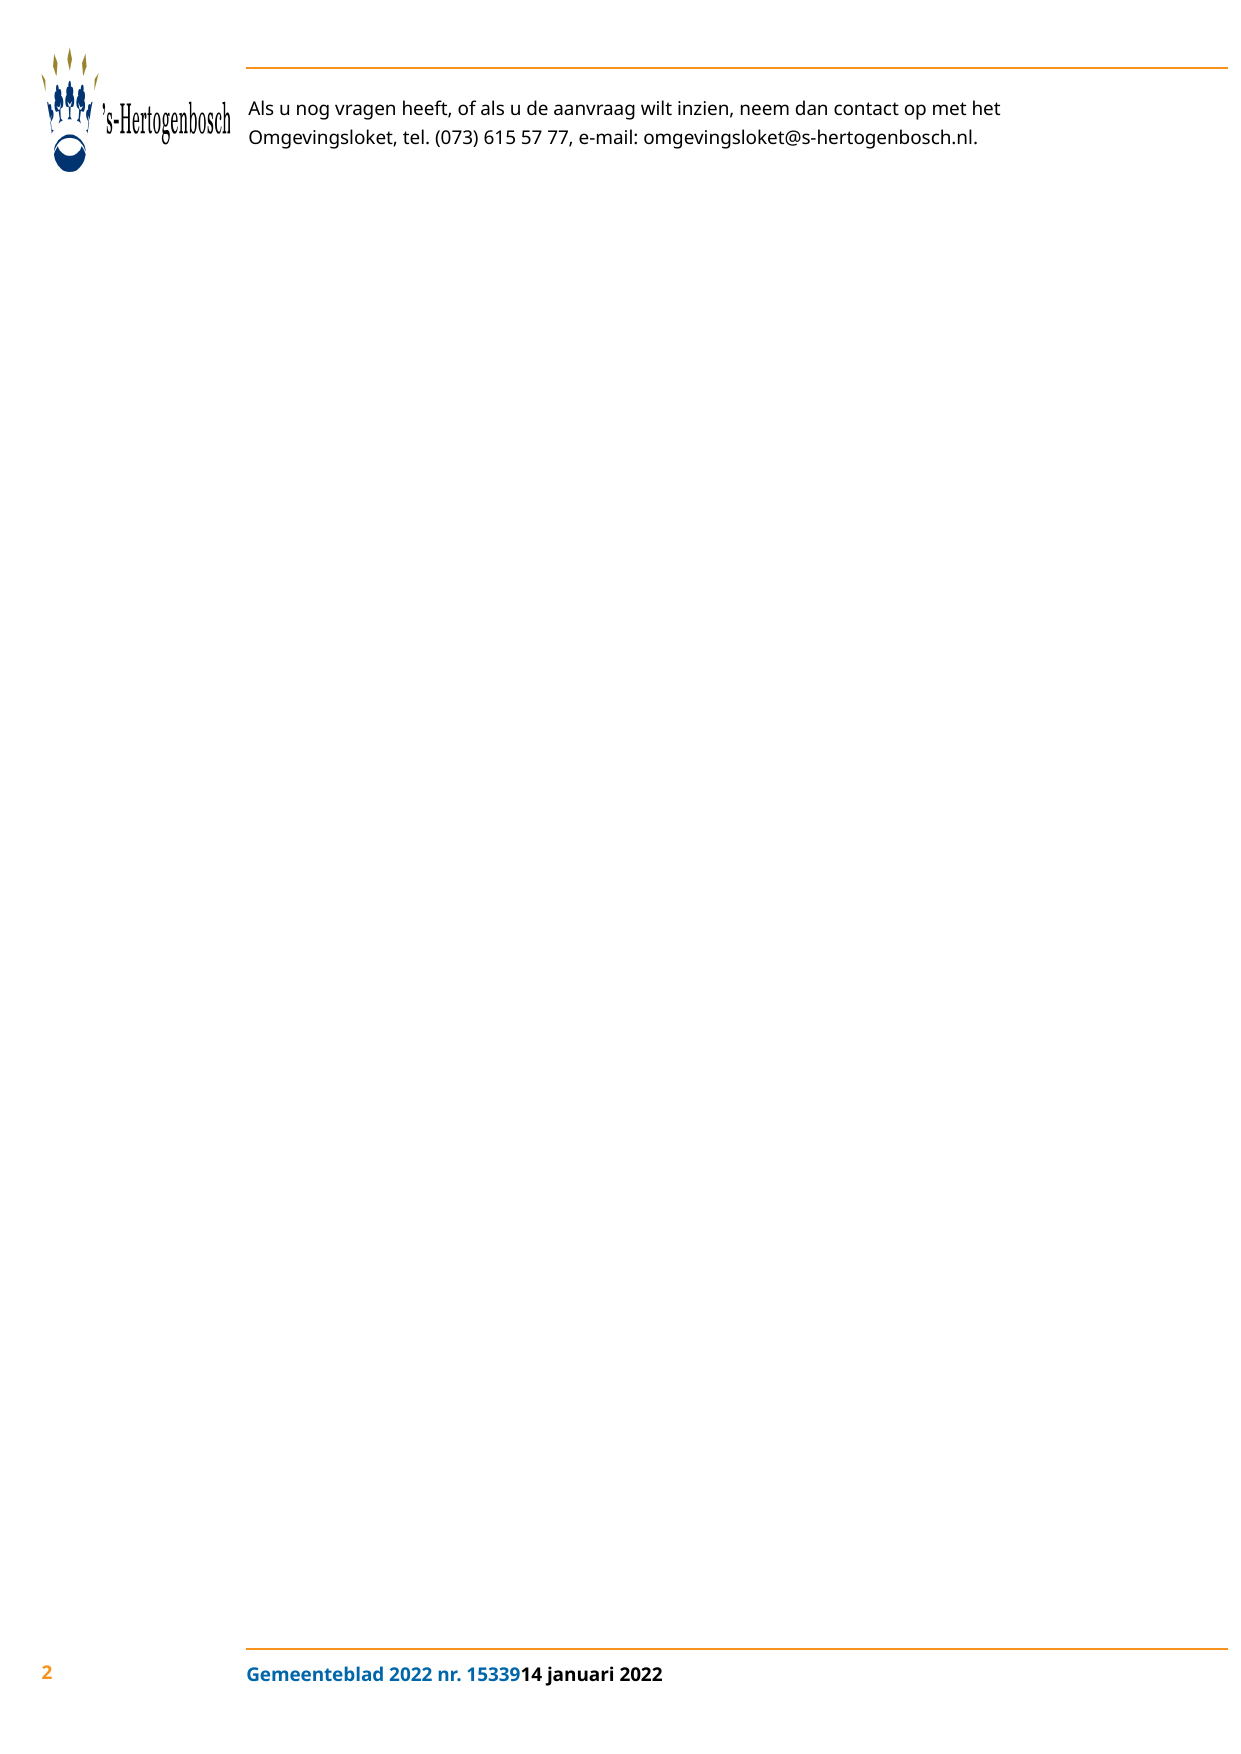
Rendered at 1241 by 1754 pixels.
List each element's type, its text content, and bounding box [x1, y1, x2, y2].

picture [41, 47, 231, 172]
text Als u nog vragen heeft, of als u de aanvraag wilt inzien, neem dan contact op met het Omgevingsloket, tel. (073) 615 57 77, e-mail: omgevingsloket@s-hertogenbosch.nl. [248, 95, 1152, 150]
